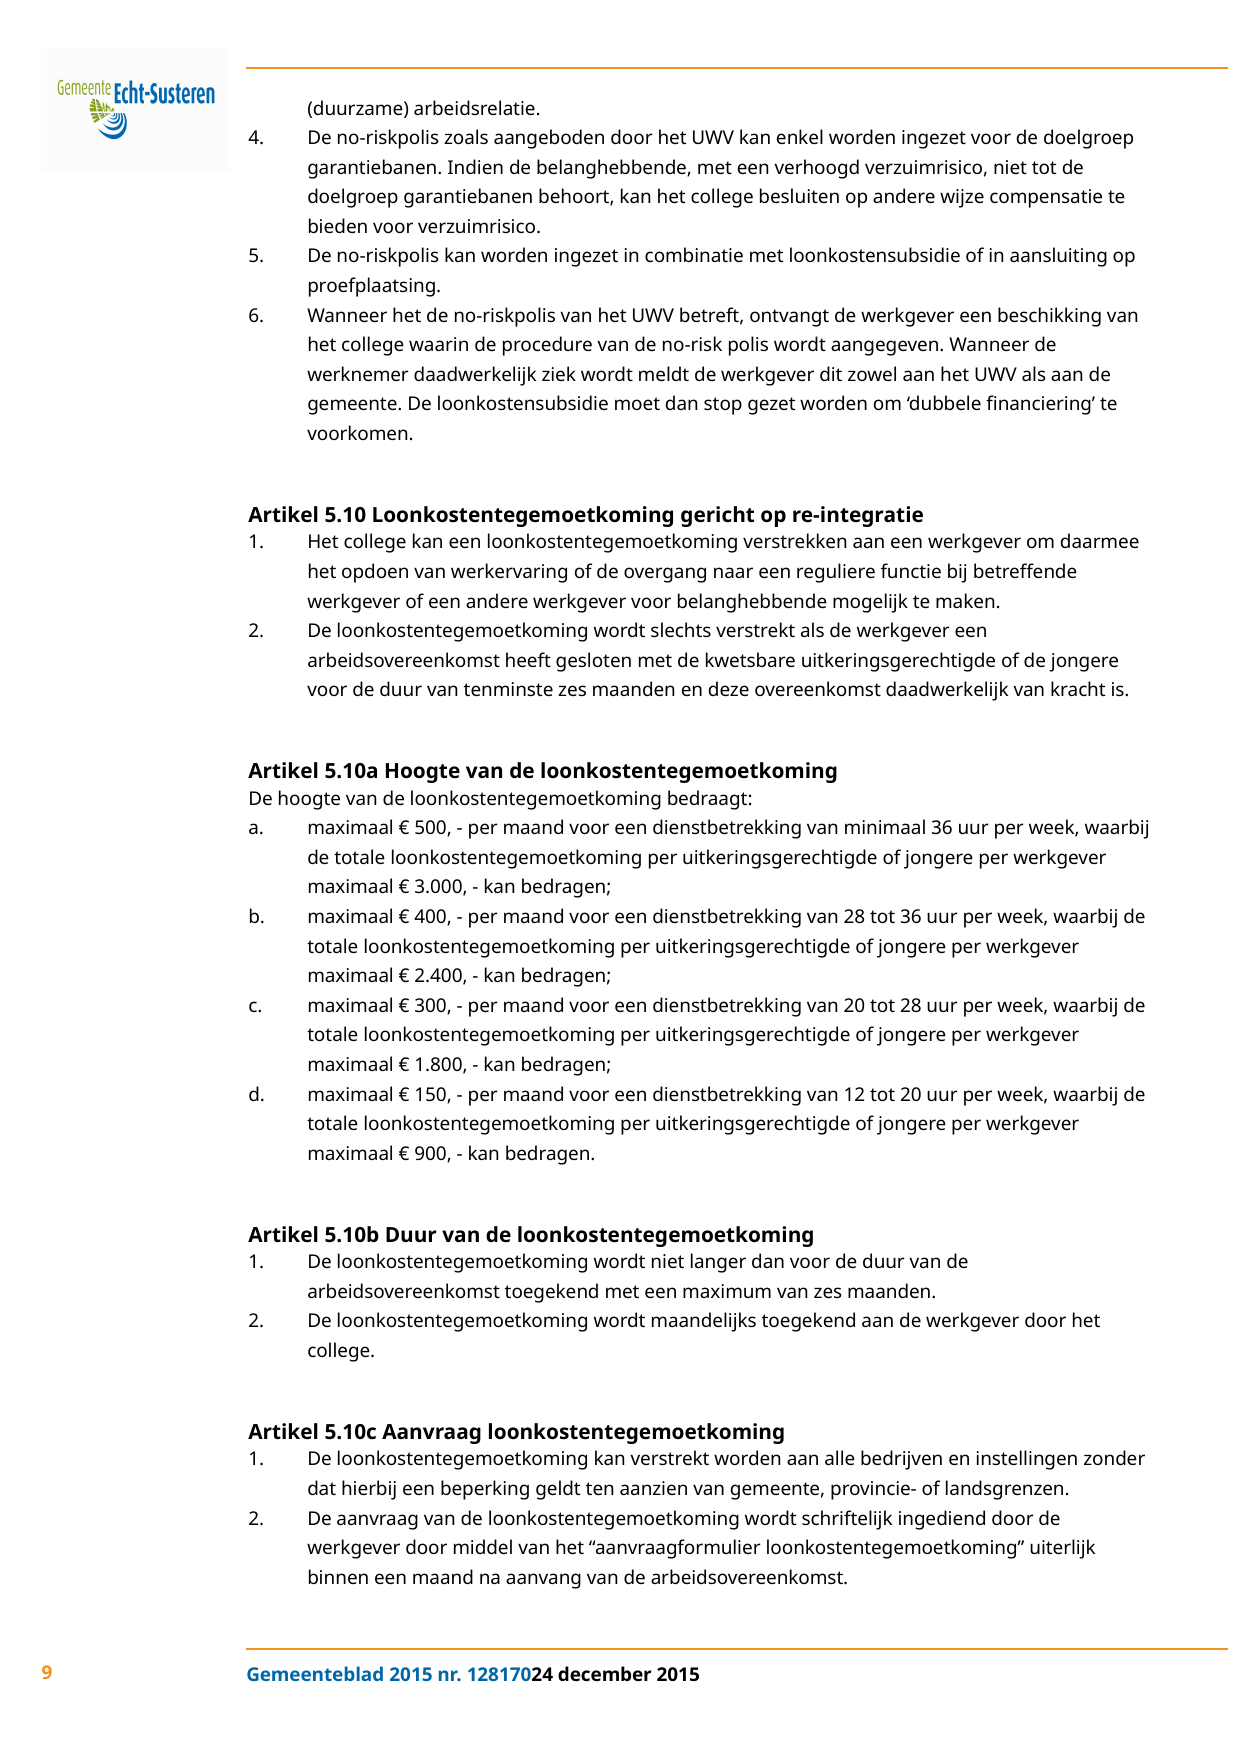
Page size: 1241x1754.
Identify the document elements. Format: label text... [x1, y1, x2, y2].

list maximaal € 300, - per maand voor een dienstbetrekking van 20 tot 28 uur per week, waarbij de totale loonkostentegemoetkoming per uitkeringsgerechtigde of jongere per werkgever maximaal € 1.800, - kan bedragen; [248, 992, 1152, 1077]
text De hoogte van de loonkostentegemoetkoming bedraagt: [248, 785, 1152, 811]
list De loonkostentegemoetkoming wordt niet langer dan voor de duur van de arbeidsovereenkomst toegekend met een maximum van zes maanden. [248, 1248, 1152, 1304]
picture [41, 47, 231, 172]
list De loonkostentegemoetkoming wordt slechts verstrekt als de werkgever een arbeidsovereenkomst heeft gesloten met de kwetsbare uitkeringsgerechtigde of de jongere voor de duur van tenminste zes maanden en deze overeenkomst daadwerkelijk van kracht is. [248, 617, 1152, 702]
list maximaal € 150, - per maand voor een dienstbetrekking van 12 tot 20 uur per week, waarbij de totale loonkostentegemoetkoming per uitkeringsgerechtigde of jongere per werkgever maximaal € 900, - kan bedragen. [248, 1081, 1152, 1166]
list De no-riskpolis kan worden ingezet in combinatie met loonkostensubsidie of in aansluiting op proefplaatsing. [248, 243, 1152, 298]
list Wanneer het de no-riskpolis van het UWV betreft, ontvangt de werkgever een beschikking van het college waarin de procedure van de no-risk polis wordt aangegeven. Wanneer de werknemer daadwerkelijk ziek wordt meldt de werkgever dit zowel aan het UWV als aan de gemeente. De loonkostensubsidie moet dan stop gezet worden om ‘dubbele financiering’ te voorkomen. [248, 302, 1152, 446]
list maximaal € 500, - per maand voor een dienstbetrekking van minimaal 36 uur per week, waarbij de totale loonkostentegemoetkoming per uitkeringsgerechtigde of jongere per werkgever maximaal € 3.000, - kan bedragen; [248, 814, 1152, 899]
text Artikel 5.10 Loonkostentegemoetkoming gericht op re-integratie [248, 500, 1152, 529]
list De aanvraag van de loonkostentegemoetkoming wordt schriftelijk ingediend door de werkgever door middel van het “aanvraagformulier loonkostentegemoetkoming” uiterlijk binnen een maand na aanvang van de arbeidsovereenkomst. [248, 1505, 1152, 1590]
list Het college kan een loonkostentegemoetkoming verstrekken aan een werkgever om daarmee het opdoen van werkervaring of de overgang naar een reguliere functie bij betreffende werkgever of een andere werkgever voor belanghebbende mogelijk te maken. [248, 529, 1152, 613]
list De loonkostentegemoetkoming kan verstrekt worden aan alle bedrijven en instellingen zonder dat hierbij een beperking geldt ten aanzien van gemeente, provincie- of landsgrenzen. [248, 1446, 1152, 1501]
list maximaal € 400, - per maand voor een dienstbetrekking van 28 tot 36 uur per week, waarbij de totale loonkostentegemoetkoming per uitkeringsgerechtigde of jongere per werkgever maximaal € 2.400, - kan bedragen; [248, 903, 1152, 988]
text Artikel 5.10c Aanvraag loonkostentegemoetkoming [248, 1417, 1152, 1446]
list (duurzame) arbeidsrelatie. [248, 95, 1152, 121]
list De no-riskpolis zoals aangeboden door het UWV kan enkel worden ingezet voor de doelgroep garantiebanen. Indien de belanghebbende, met een verhoogd verzuimrisico, niet tot de doelgroep garantiebanen behoort, kan het college besluiten op andere wijze compensatie te bieden voor verzuimrisico. [248, 124, 1152, 239]
text Artikel 5.10a Hoogte van de loonkostentegemoetkoming [248, 757, 1152, 785]
list De loonkostentegemoetkoming wordt maandelijks toegekend aan de werkgever door het college. [248, 1308, 1152, 1363]
text Artikel 5.10b Duur van de loonkostentegemoetkoming [248, 1220, 1152, 1248]
